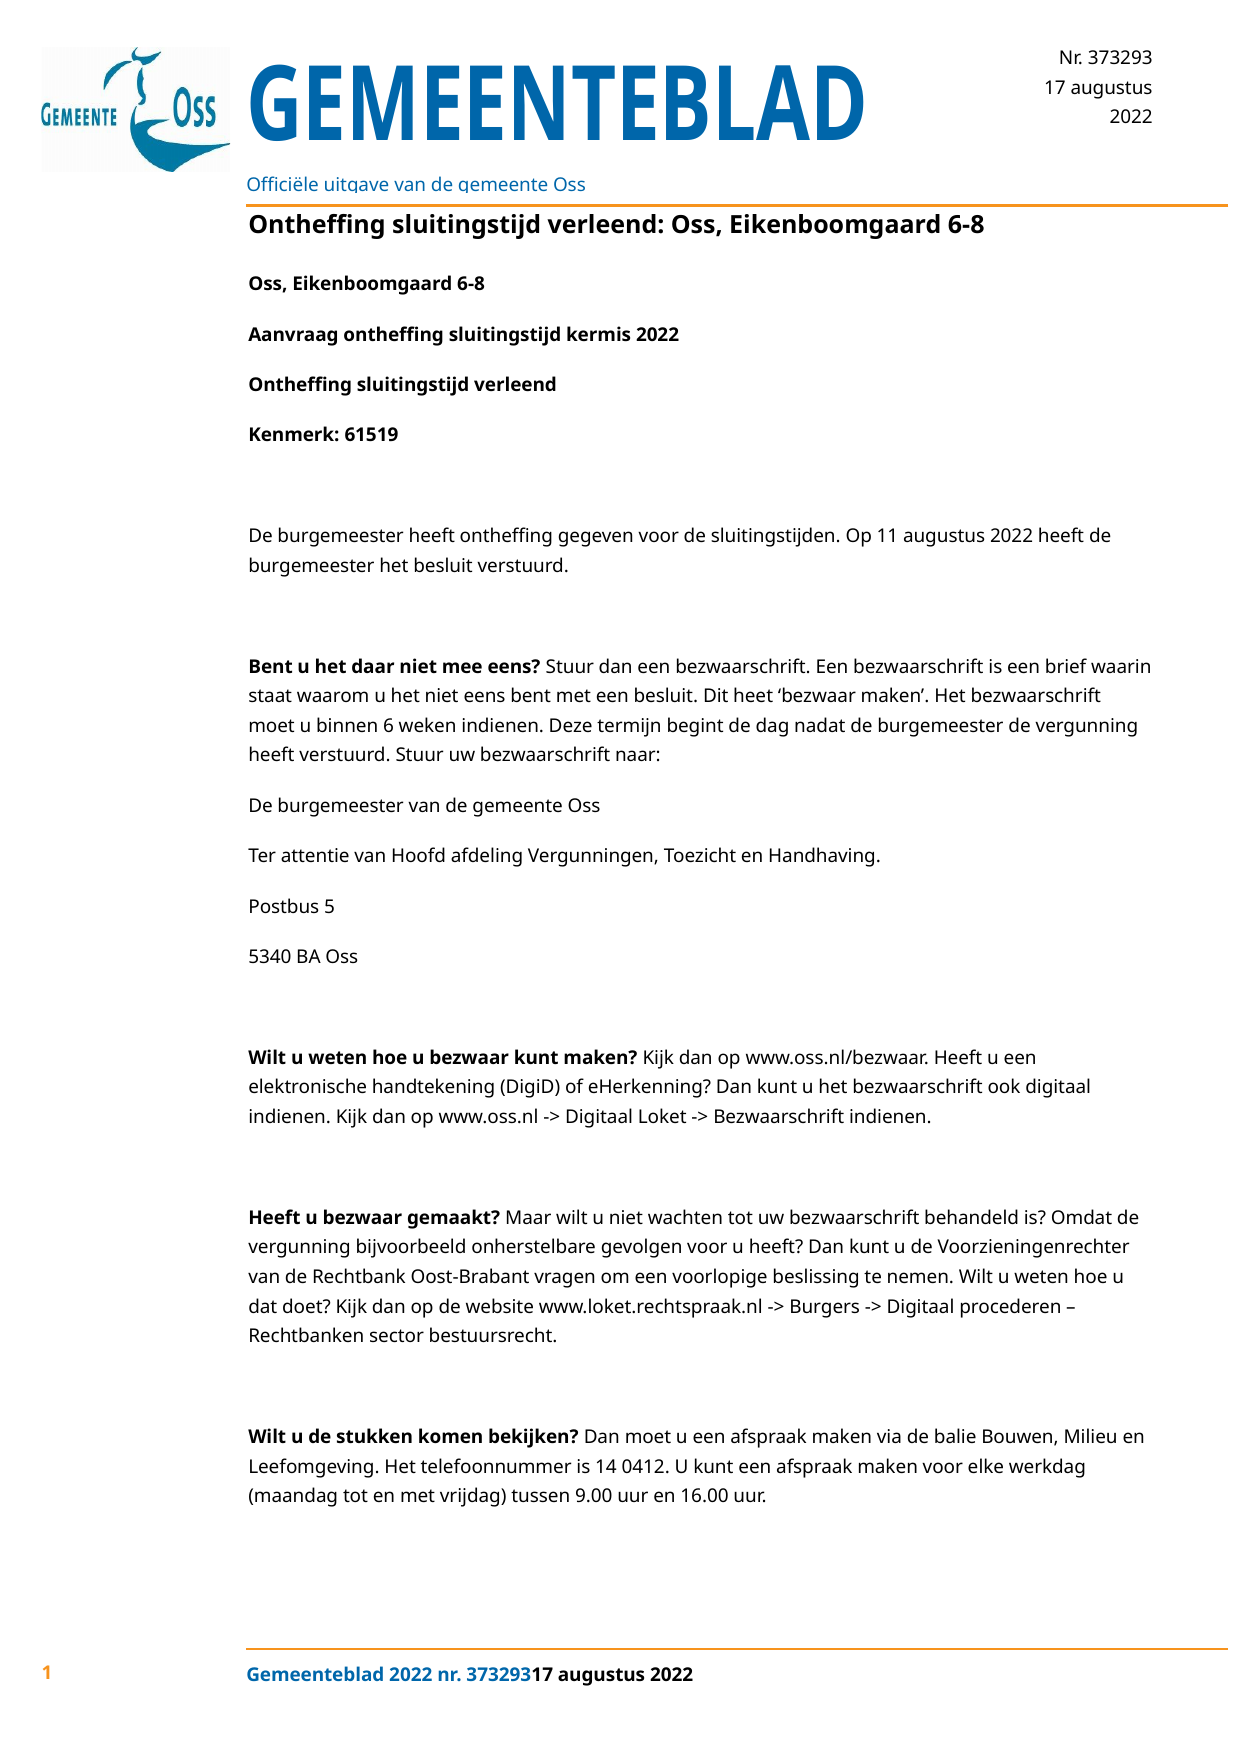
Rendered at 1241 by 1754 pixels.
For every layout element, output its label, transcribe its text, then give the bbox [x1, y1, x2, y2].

text Kenmerk: 61519 [248, 422, 1152, 447]
text Heeft u bezwaar gemaakt? Maar wilt u niet wachten tot uw bezwaarschrift behandeld is? Omdat de vergunning bijvoorbeeld onherstelbare gevolgen voor u heeft? Dan kunt u de Voorzieningenrechter van de Rechtbank Oost-Brabant vragen om een voorlopige beslissing te nemen. Wilt u weten hoe u dat doet? Kijk dan op de website www.loket.rechtspraak.nl -> Burgers -> Digitaal procederen – Rechtbanken sector bestuursrecht. [248, 1204, 1152, 1348]
text Bent u het daar niet mee eens? Stuur dan een bezwaarschrift. Een bezwaarschrift is een brief waarin staat waarom u het niet eens bent met een besluit. Dit heet ‘bezwaar maken’. Het bezwaarschrift moet u binnen 6 weken indienen. Deze termijn begint de dag nadat de burgemeester de vergunning heeft verstuurd. Stuur uw bezwaarschrift naar: [248, 653, 1152, 767]
text Wilt u de stukken komen bekijken? Dan moet u een afspraak maken via de balie Bouwen, Milieu en Leefomgeving. Het telefoonnummer is 14 0412. U kunt een afspraak maken voor elke werkdag (maandag tot en met vrijdag) tussen 9.00 uur en 16.00 uur. [248, 1423, 1152, 1508]
picture [41, 47, 231, 172]
text Aanvraag ontheffing sluitingstijd kermis 2022 [248, 321, 1152, 346]
text Wilt u weten hoe u bezwaar kunt maken? Kijk dan op www.oss.nl/bezwaar. Heeft u een elektronische handtekening (DigiD) of eHerkenning? Dan kunt u het bezwaarschrift ook digitaal indienen. Kijk dan op www.oss.nl -> Digitaal Loket -> Bezwaarschrift indienen. [248, 1044, 1152, 1129]
text 5340 BA Oss [248, 943, 1152, 969]
text Ontheffing sluitingstijd verleend: Oss, Eikenboomgaard 6-8 [248, 207, 1152, 241]
text Postbus 5 [248, 893, 1152, 918]
text Oss, Eikenboomgaard 6-8 [248, 270, 1152, 296]
text De burgemeester heeft ontheffing gegeven voor de sluitingstijden. Op 11 augustus 2022 heeft de burgemeester het besluit verstuurd. [248, 522, 1152, 578]
text De burgemeester van de gemeente Oss [248, 792, 1152, 818]
text Ontheffing sluitingstijd verleend [248, 371, 1152, 397]
text Ter attentie van Hoofd afdeling Vergunningen, Toezicht en Handhaving. [248, 842, 1152, 868]
